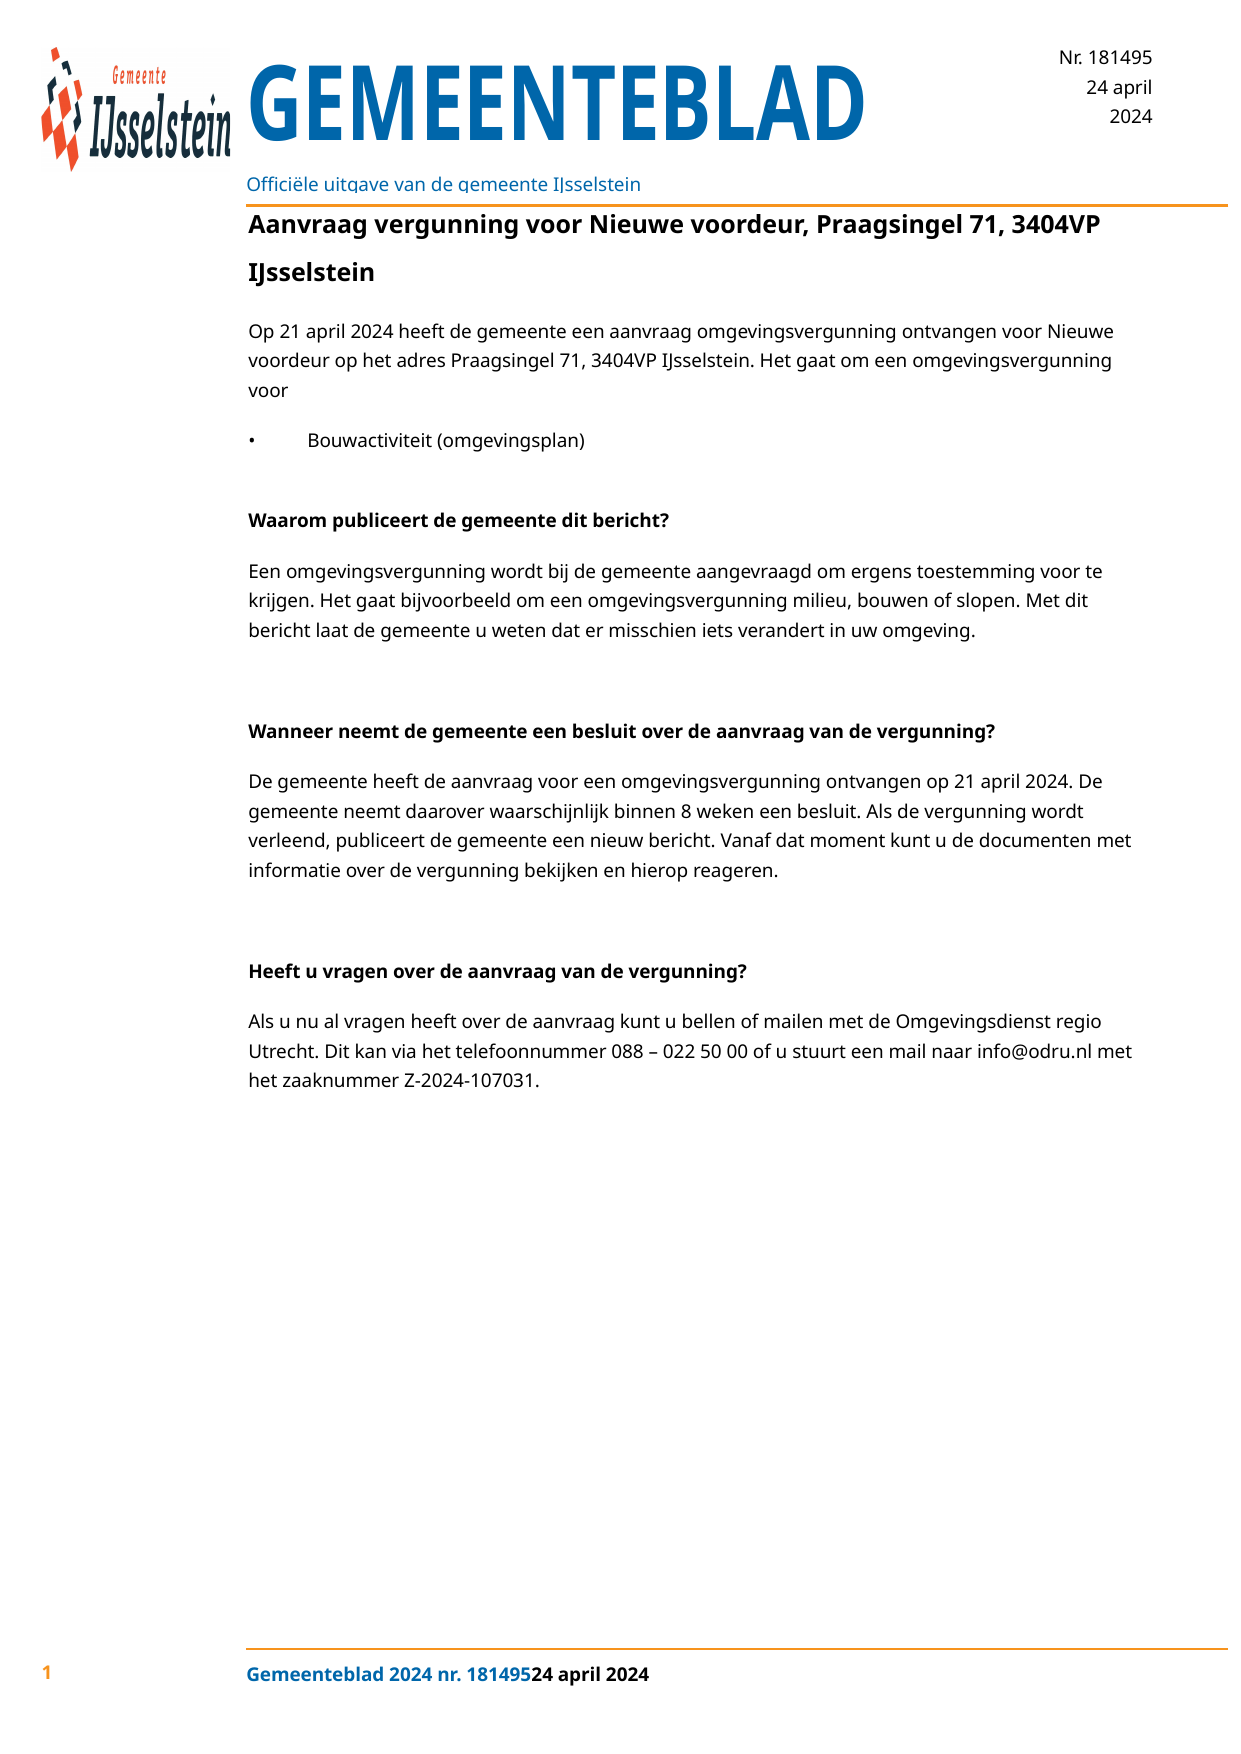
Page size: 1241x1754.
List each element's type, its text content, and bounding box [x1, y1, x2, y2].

picture [41, 47, 231, 172]
text Wanneer neemt de gemeente een besluit over de aanvraag van de vergunning? [248, 718, 1152, 744]
text Een omgevingsvergunning wordt bij de gemeente aangevraagd om ergens toestemming voor te krijgen. Het gaat bijvoorbeeld om een omgevingsvergunning milieu, bouwen of slopen. Met dit bericht laat de gemeente u weten dat er misschien iets verandert in uw omgeving. [248, 558, 1152, 643]
text Op 21 april 2024 heeft de gemeente een aanvraag omgevingsvergunning ontvangen voor Nieuwe voordeur op het adres Praagsingel 71, 3404VP IJsselstein. Het gaat om een omgevingsvergunning voor [248, 318, 1152, 403]
text Heeft u vragen over de aanvraag van de vergunning? [248, 958, 1152, 984]
text De gemeente heeft de aanvraag voor een omgevingsvergunning ontvangen op 21 april 2024. De gemeente neemt daarover waarschijnlijk binnen 8 weken een besluit. Als de vergunning wordt verleend, publiceert de gemeente een nieuw bericht. Vanaf dat moment kunt u de documenten met informatie over de vergunning bekijken en hierop reageren. [248, 768, 1152, 883]
text Als u nu al vragen heeft over de aanvraag kunt u bellen of mailen met de Omgevingsdienst regio Utrecht. Dit kan via het telefoonnummer 088 – 022 50 00 of u stuurt een mail naar info@odru.nl met het zaaknummer Z-2024-107031. [248, 1008, 1152, 1093]
list Bouwactiviteit (omgevingsplan) [248, 427, 1152, 453]
text Waarom publiceert de gemeente dit bericht? [248, 507, 1152, 533]
text Aanvraag vergunning voor Nieuwe voordeur, Praagsingel 71, 3404VP IJsselstein [248, 207, 1152, 288]
